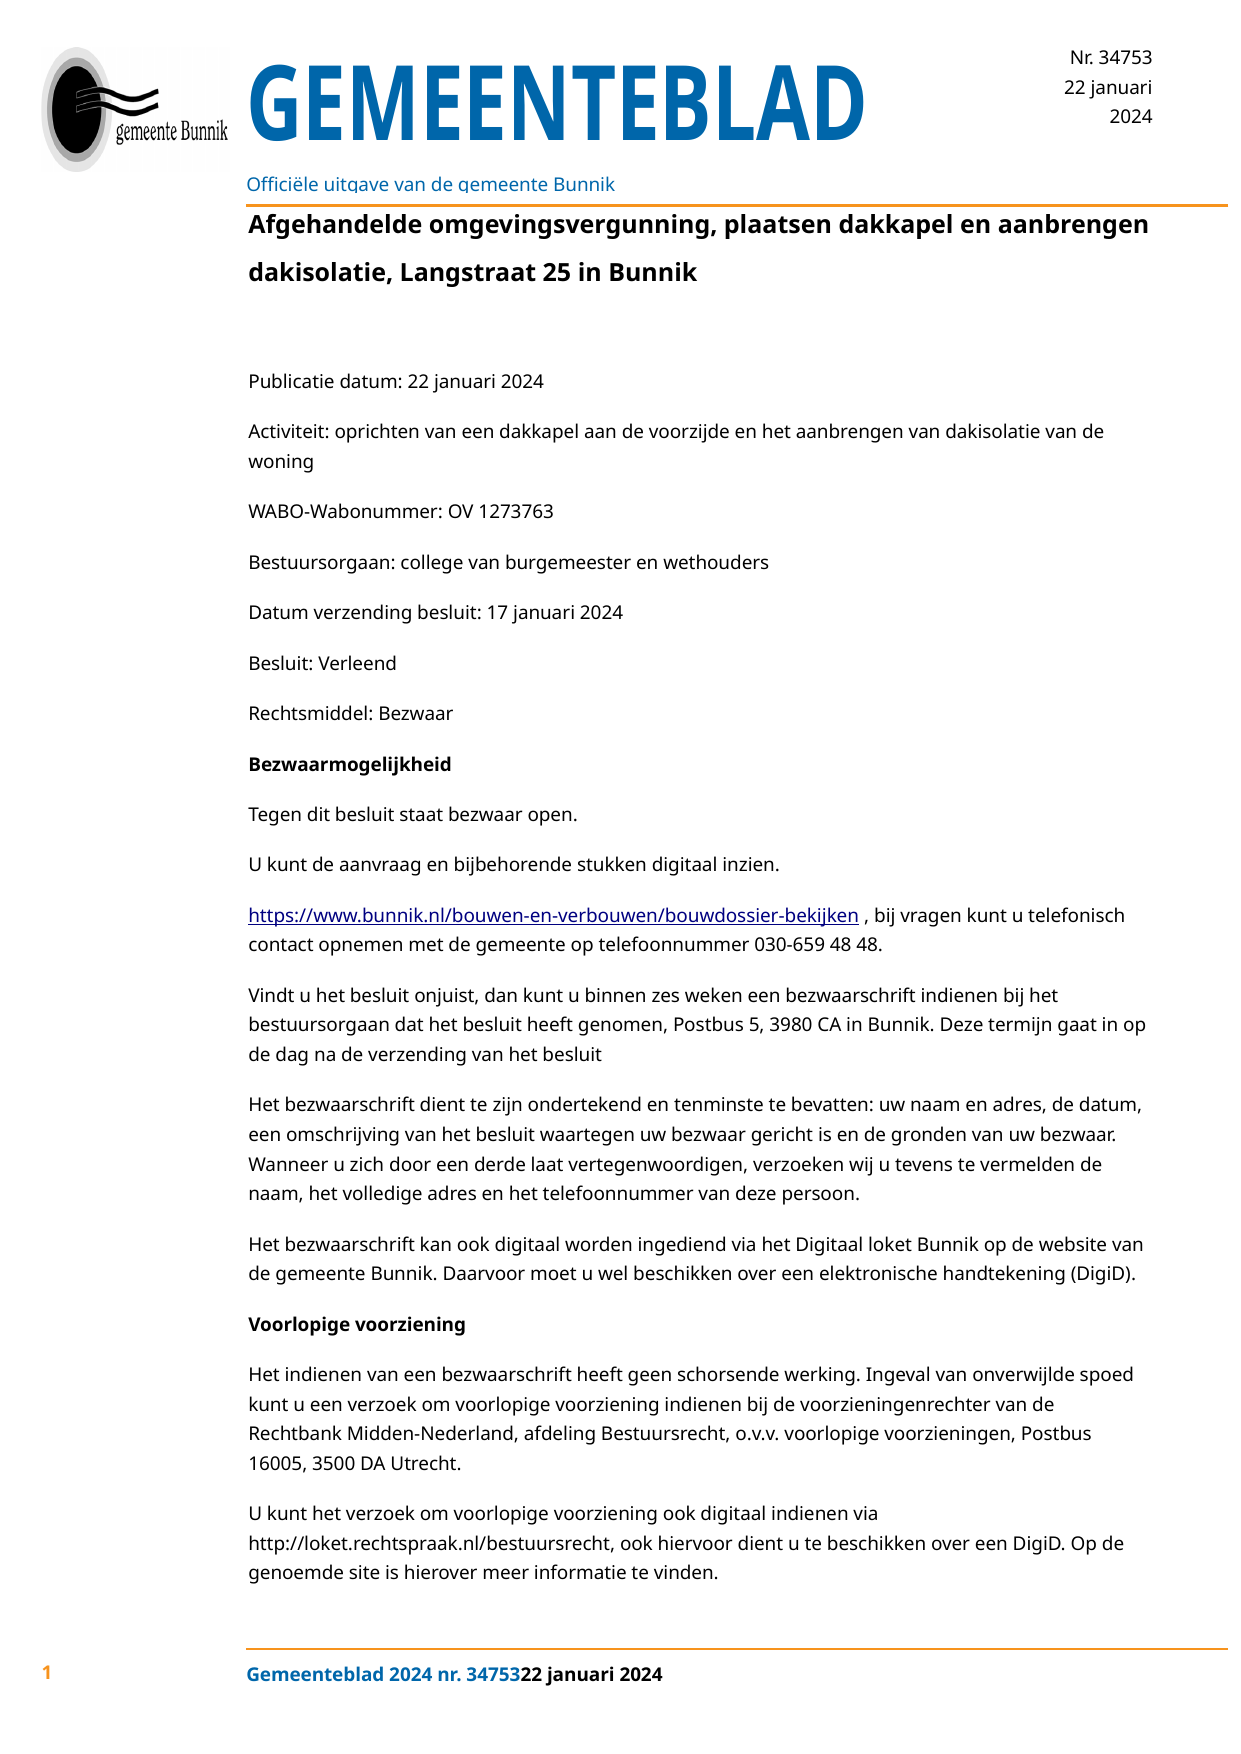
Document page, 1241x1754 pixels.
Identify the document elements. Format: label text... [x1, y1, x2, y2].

text Activiteit: oprichten van een dakkapel aan de voorzijde en het aanbrengen van dakisolatie van de woning [248, 419, 1152, 474]
text Publicatie datum: 22 januari 2024 [248, 368, 1152, 394]
text https://www.bunnik.nl/bouwen-en-verbouwen/bouwdossier-bekijken , bij vragen kunt u telefonisch contact opnemen met de gemeente op telefoonnummer 030-659 48 48. [248, 902, 1152, 957]
text Het bezwaarschrift kan ook digitaal worden ingediend via het Digitaal loket Bunnik op de website van de gemeente Bunnik. Daarvoor moet u wel beschikken over een elektronische handtekening (DigiD). [248, 1231, 1152, 1286]
text Bezwaarmogelijkheid [248, 751, 1152, 777]
text WABO-Wabonummer: OV 1273763 [248, 499, 1152, 524]
text Afgehandelde omgevingsvergunning, plaatsen dakkapel en aanbrengen dakisolatie, Langstraat 25 in Bunnik [248, 207, 1152, 288]
text Tegen dit besluit staat bezwaar open. [248, 801, 1152, 827]
text Voorlopige voorziening [248, 1311, 1152, 1337]
picture [41, 47, 231, 172]
text Het bezwaarschrift dient te zijn ondertekend en tenminste te bevatten: uw naam en adres, de datum, een omschrijving van het besluit waartegen uw bezwaar gericht is en de gronden van uw bezwaar. Wanneer u zich door een derde laat vertegenwoordigen, verzoeken wij u tevens te vermelden de naam, het volledige adres en het telefoonnummer van deze persoon. [248, 1092, 1152, 1206]
text Het indienen van een bezwaarschrift heeft geen schorsende werking. Ingeval van onverwijlde spoed kunt u een verzoek om voorlopige voorziening indienen bij de voorzieningenrechter van de Rechtbank Midden-Nederland, afdeling Bestuursrecht, o.v.v. voorlopige voorzieningen, Postbus 16005, 3500 DA Utrecht. [248, 1361, 1152, 1476]
text U kunt de aanvraag en bijbehorende stukken digitaal inzien. [248, 852, 1152, 877]
text Vindt u het besluit onjuist, dan kunt u binnen zes weken een bezwaarschrift indienen bij het bestuursorgaan dat het besluit heeft genomen, Postbus 5, 3980 CA in Bunnik. Deze termijn gaat in op de dag na de verzending van het besluit [248, 982, 1152, 1067]
text Rechtsmiddel: Bezwaar [248, 700, 1152, 726]
text Bestuursorgaan: college van burgemeester en wethouders [248, 549, 1152, 575]
text U kunt het verzoek om voorlopige voorziening ook digitaal indienen via http://loket.rechtspraak.nl/bestuursrecht, ook hiervoor dient u te beschikken over een DigiD. Op de genoemde site is hierover meer informatie te vinden. [248, 1500, 1152, 1585]
text Datum verzending besluit: 17 januari 2024 [248, 599, 1152, 625]
text Besluit: Verleend [248, 650, 1152, 676]
